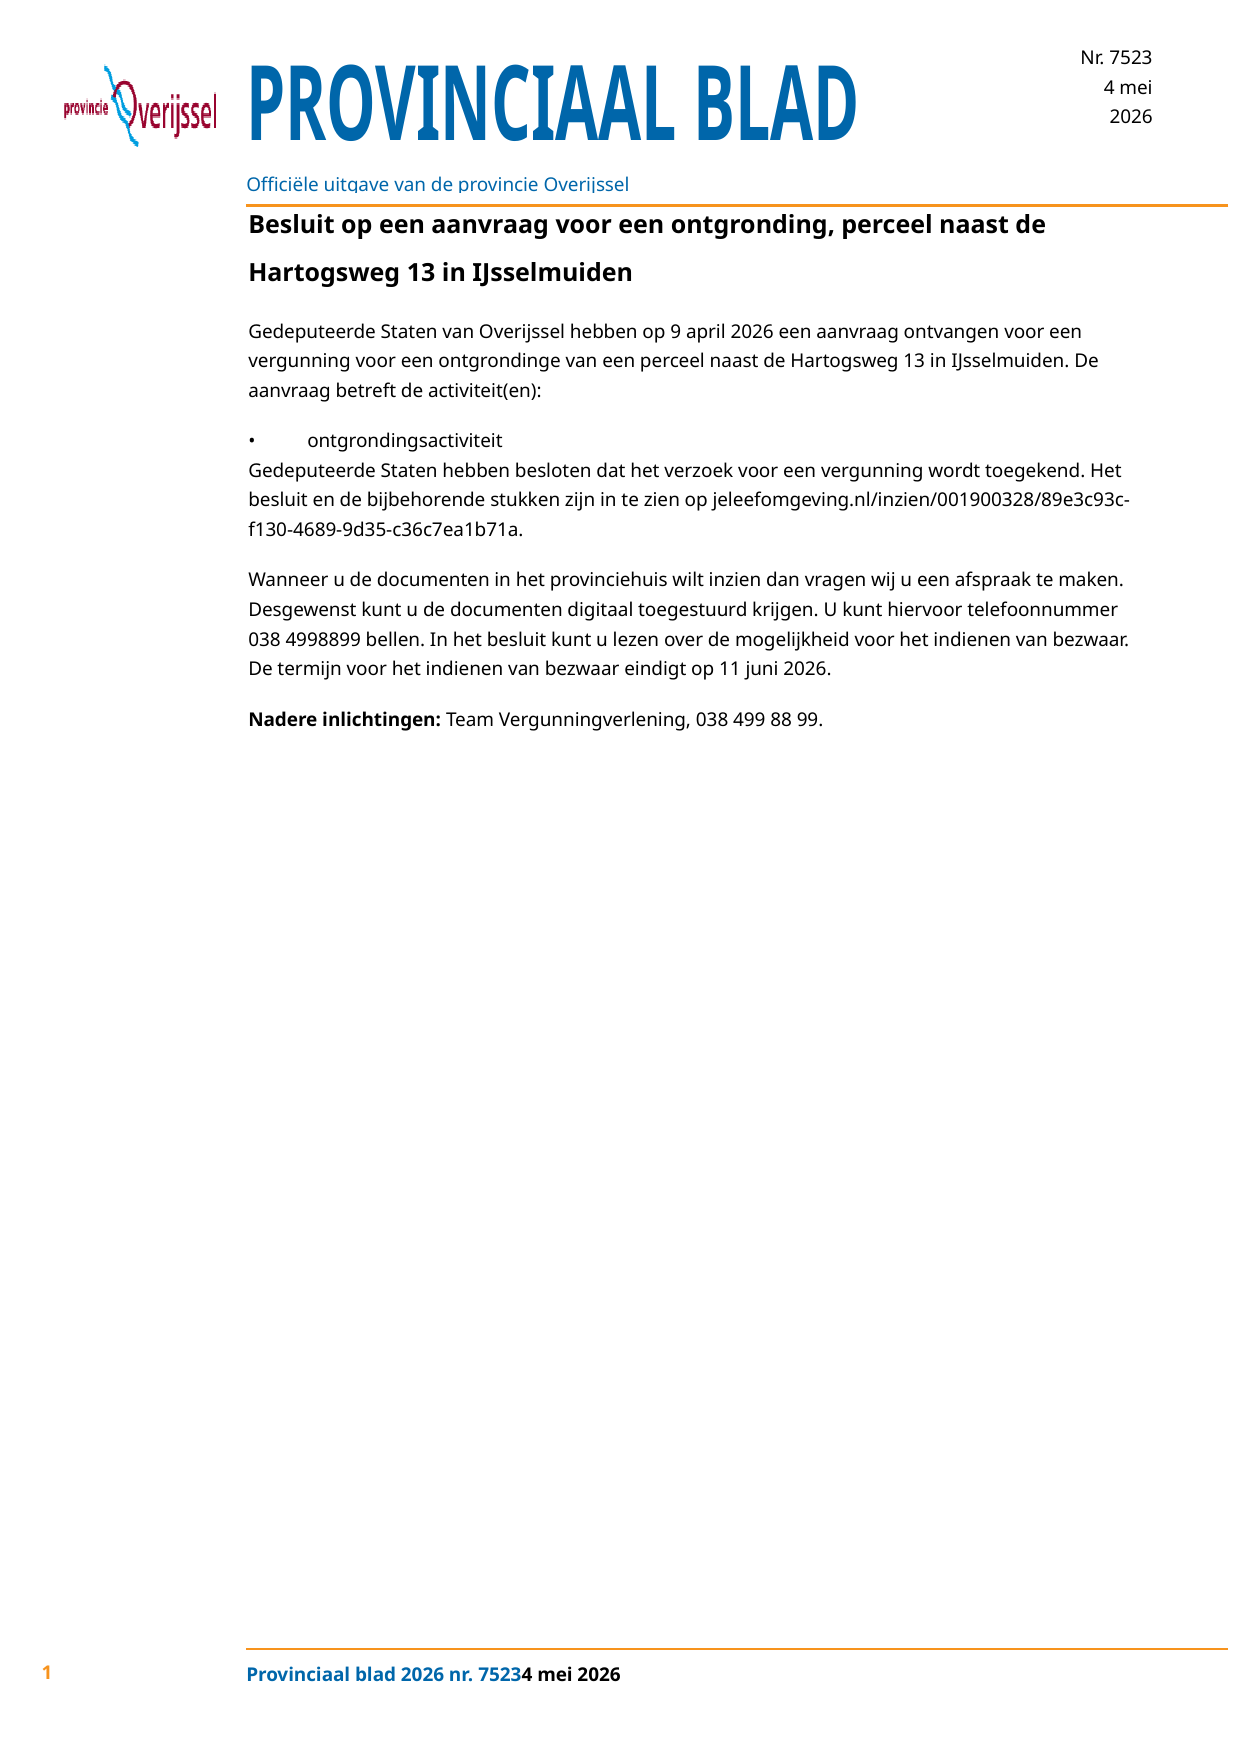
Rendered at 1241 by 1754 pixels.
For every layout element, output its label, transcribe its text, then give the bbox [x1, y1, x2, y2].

text Besluit op een aanvraag voor een ontgronding, perceel naast de Hartogsweg 13 in IJsselmuiden [248, 207, 1152, 288]
list ontgrondingsactiviteit [248, 427, 1152, 453]
picture [41, 47, 231, 172]
text Gedeputeerde Staten van Overijssel hebben op 9 april 2026 een aanvraag ontvangen voor een vergunning voor een ontgrondinge van een perceel naast de Hartogsweg 13 in IJsselmuiden. De aanvraag betreft de activiteit(en): [248, 318, 1152, 403]
text Wanneer u de documenten in het provinciehuis wilt inzien dan vragen wij u een afspraak te maken. Desgewenst kunt u de documenten digitaal toegestuurd krijgen. U kunt hiervoor telefoonnummer 038 4998899 bellen. In het besluit kunt u lezen over de mogelijkheid voor het indienen van bezwaar. De termijn voor het indienen van bezwaar eindigt op 11 juni 2026. [248, 567, 1152, 681]
text Gedeputeerde Staten hebben besloten dat het verzoek voor een vergunning wordt toegekend. Het besluit en de bijbehorende stukken zijn in te zien op jeleefomgeving.nl/inzien/001900328/89e3c93c-f130-4689-9d35-c36c7ea1b71a. [248, 457, 1152, 542]
text Nadere inlichtingen: Team Vergunningverlening, 038 499 88 99. [248, 706, 1152, 732]
